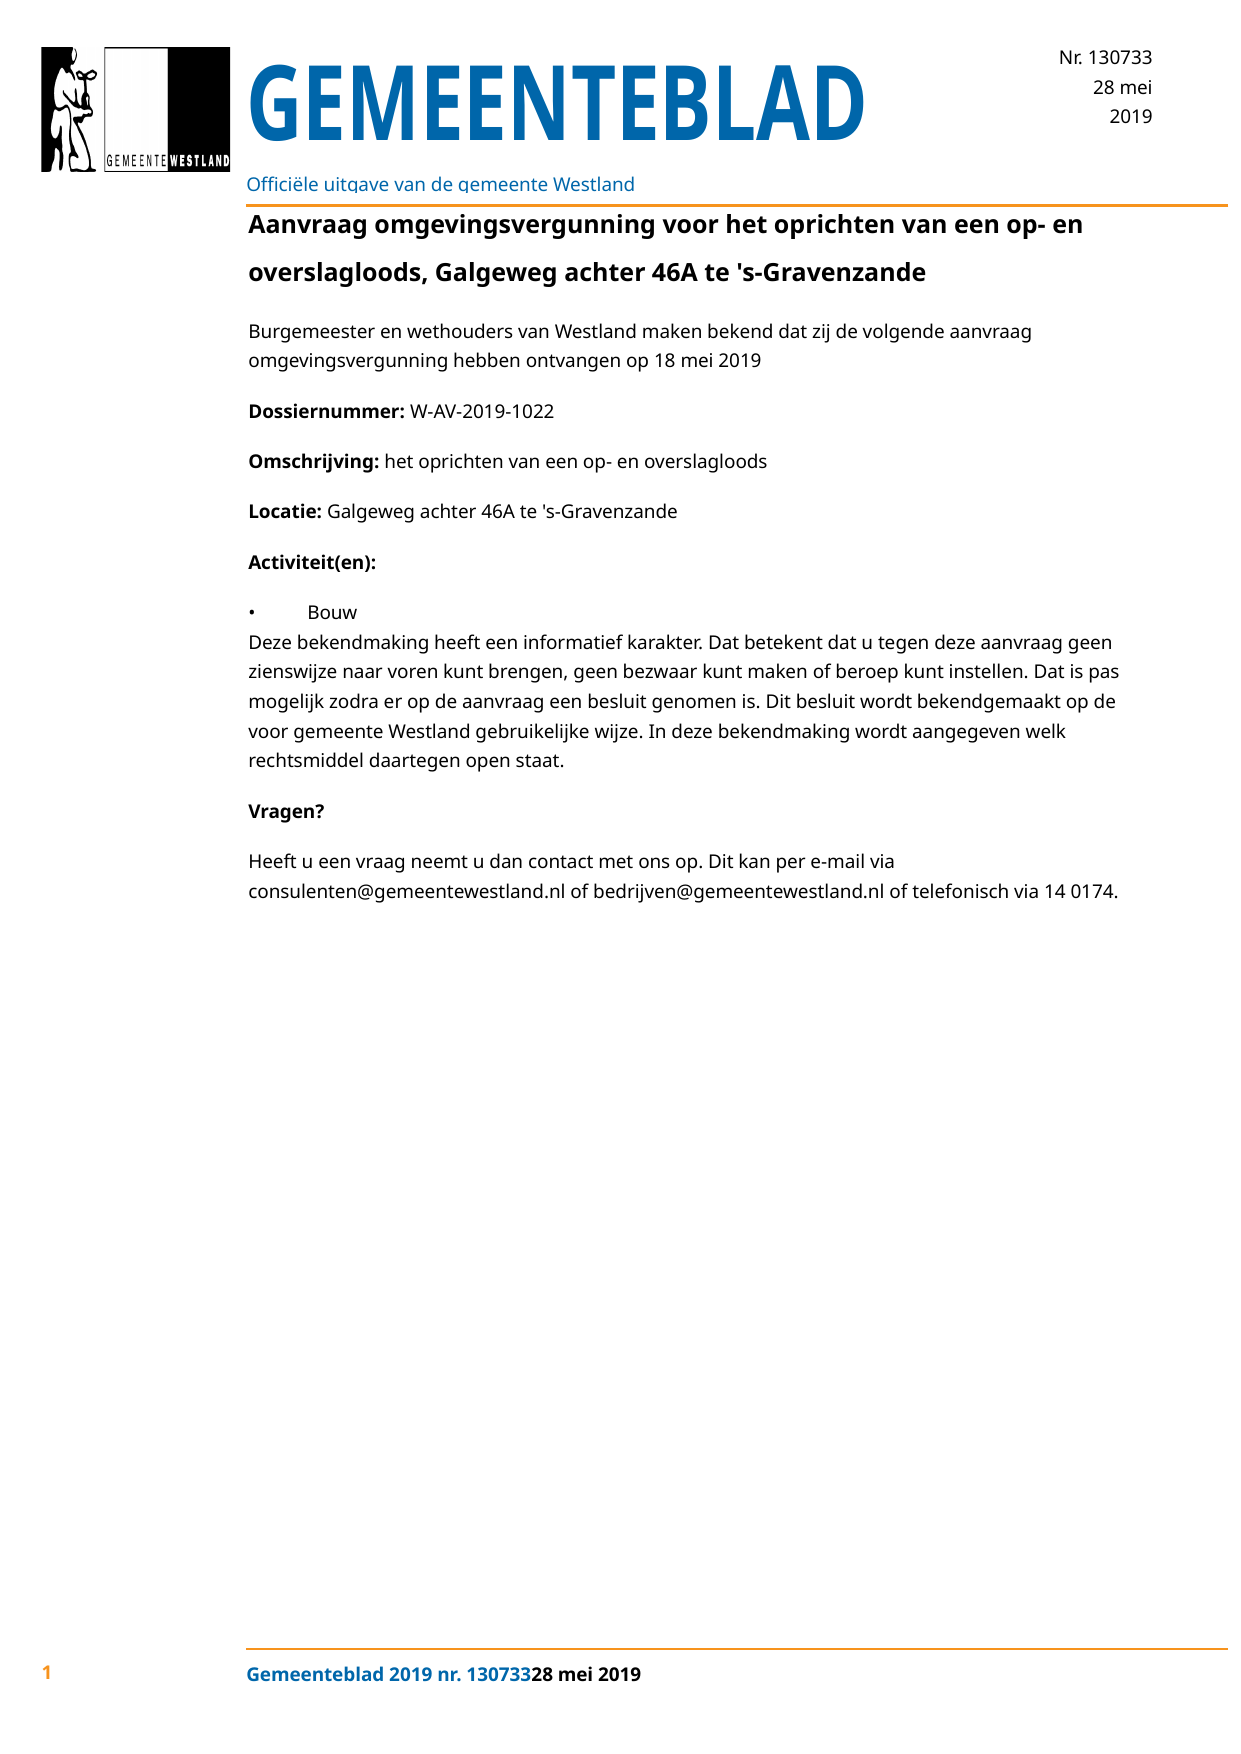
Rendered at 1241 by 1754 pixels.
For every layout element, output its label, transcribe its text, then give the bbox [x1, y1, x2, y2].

list Bouw [248, 599, 1152, 625]
text Burgemeester en wethouders van Westland maken bekend dat zij de volgende aanvraag omgevingsvergunning hebben ontvangen op 18 mei 2019 [248, 318, 1152, 373]
text Locatie: Galgeweg achter 46A te 's-Gravenzande [248, 499, 1152, 524]
picture [41, 47, 231, 172]
text Heeft u een vraag neemt u dan contact met ons op. Dit kan per e-mail via consulenten@gemeentewestland.nl of bedrijven@gemeentewestland.nl of telefonisch via 14 0174. [248, 848, 1152, 904]
text Deze bekendmaking heeft een informatief karakter. Dat betekent dat u tegen deze aanvraag geen zienswijze naar voren kunt brengen, geen bezwaar kunt maken of beroep kunt instellen. Dat is pas mogelijk zodra er op de aanvraag een besluit genomen is. Dit besluit wordt bekendgemaakt op de voor gemeente Westland gebruikelijke wijze. In deze bekendmaking wordt aangegeven welk rechtsmiddel daartegen open staat. [248, 629, 1152, 773]
text Vragen? [248, 798, 1152, 824]
text Activiteit(en): [248, 549, 1152, 575]
text Omschrijving: het oprichten van een op- en overslagloods [248, 448, 1152, 474]
text Dossiernummer: W-AV-2019-1022 [248, 398, 1152, 424]
text Aanvraag omgevingsvergunning voor het oprichten van een op- en overslagloods, Galgeweg achter 46A te 's-Gravenzande [248, 207, 1152, 288]
